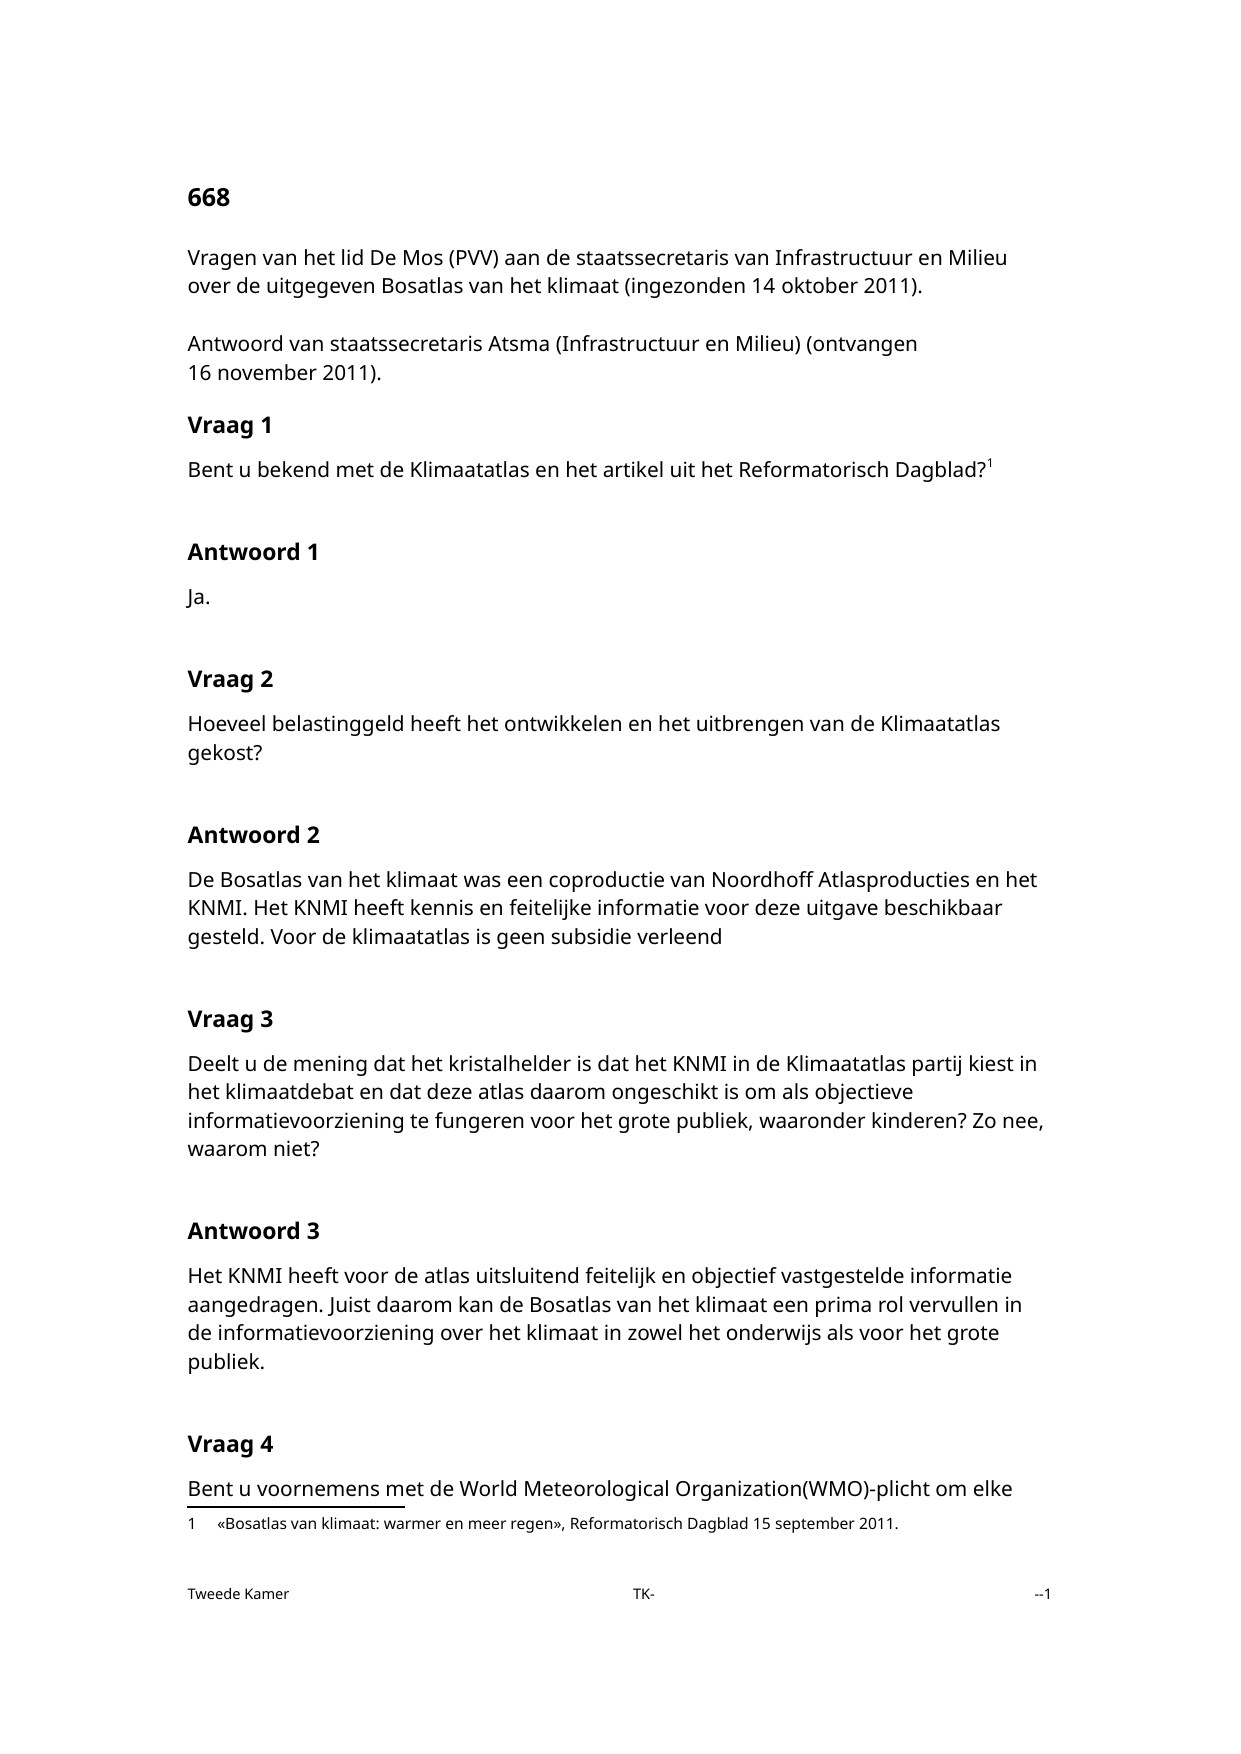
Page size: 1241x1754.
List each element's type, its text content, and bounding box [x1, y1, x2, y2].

text Vragen van het lid De Mos (PVV) aan de staatssecretaris van Infrastructuur en Milieu over de uitgegeven Bosatlas van het klimaat (ingezonden 14 oktober 2011). [187, 243, 1053, 300]
text Deelt u de mening dat het kristalhelder is dat het KNMI in de Klimaatatlas partij kiest in het klimaatdebat en dat deze atlas daarom ongeschikt is om als objectieve informatievoorziening te fungeren voor het grote publiek, waaronder kinderen? Zo nee, waarom niet? [187, 1049, 1053, 1163]
text Antwoord van staatssecretaris Atsma (Infrastructuur en Milieu) (ontvangen 16 november 2011). [187, 329, 1053, 386]
subtitle Antwoord 2 [187, 819, 1053, 850]
subtitle Vraag 3 [187, 1003, 1053, 1034]
text Bent u bekend met de Klimaatatlas en het artikel uit het Reformatorisch Dagblad? [187, 455, 1053, 483]
text Ja. [187, 582, 1053, 611]
text Hoeveel belastinggeld heeft het ontwikkelen en het uitbrengen van de Klimaatatlas gekost? [187, 709, 1053, 766]
text Het KNMI heeft voor de atlas uitsluitend feitelijk en objectief vastgestelde informatie aangedragen. Juist daarom kan de Bosatlas van het klimaat een prima rol vervullen in de informatievoorziening over het klimaat in zowel het onderwijs als voor het grote publiek. [187, 1262, 1053, 1375]
text 668 [187, 179, 1053, 213]
text «Bosatlas van klimaat: warmer en meer regen», Reformatorisch Dagblad 15 september 2011. [187, 1477, 1053, 1534]
subtitle Antwoord 3 [187, 1215, 1053, 1247]
text De Bosatlas van het klimaat was een coproductie van Noordhoff Atlasproducties en het KNMI. Het KNMI heeft kennis en feitelijke informatie voor deze uitgave beschikbaar gesteld. Voor de klimaatatlas is geen subsidie verleend [187, 865, 1053, 950]
subtitle Antwoord 1 [187, 536, 1053, 567]
subtitle Vraag 2 [187, 663, 1053, 694]
subtitle Vraag 1 [187, 409, 1053, 440]
